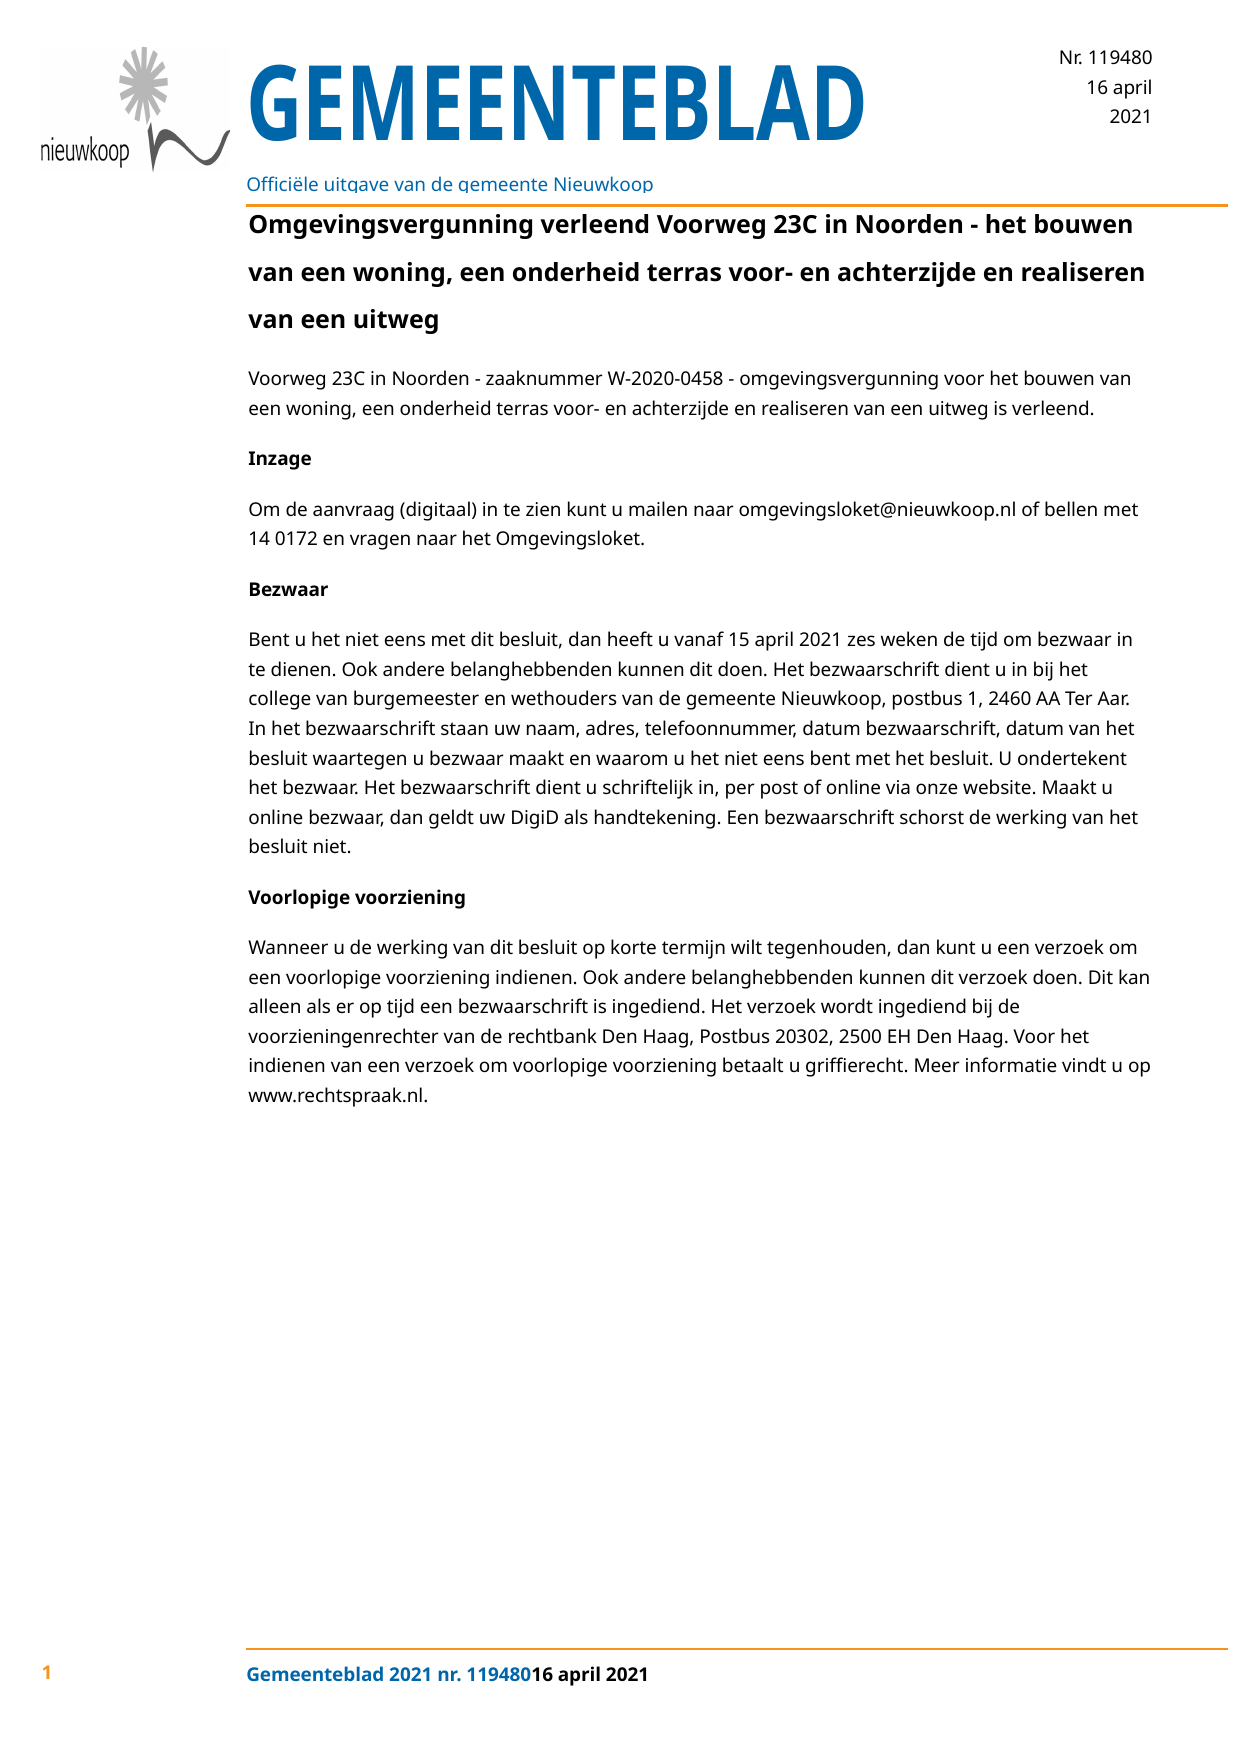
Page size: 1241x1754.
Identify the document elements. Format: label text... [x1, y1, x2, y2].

text Bezwaar [248, 576, 1152, 602]
text Wanneer u de werking van dit besluit op korte termijn wilt tegenhouden, dan kunt u een verzoek om een voorlopige voorziening indienen. Ook andere belanghebbenden kunnen dit verzoek doen. Dit kan alleen als er op tijd een bezwaarschrift is ingediend. Het verzoek wordt ingediend bij de voorzieningenrechter van de rechtbank Den Haag, Postbus 20302, 2500 EH Den Haag. Voor het indienen van een verzoek om voorlopige voorziening betaalt u griffierecht. Meer informatie vindt u op www.rechtspraak.nl. [248, 934, 1152, 1108]
text Voorweg 23C in Noorden - zaaknummer W-2020-0458 - omgevingsvergunning voor het bouwen van een woning, een onderheid terras voor- en achterzijde en realiseren van een uitweg is verleend. [248, 366, 1152, 421]
text Voorlopige voorziening [248, 884, 1152, 909]
text Omgevingsvergunning verleend Voorweg 23C in Noorden - het bouwen van een woning, een onderheid terras voor- en achterzijde en realiseren van een uitweg [248, 207, 1152, 336]
text Om de aanvraag (digitaal) in te zien kunt u mailen naar omgevingsloket@nieuwkoop.nl of bellen met 14 0172 en vragen naar het Omgevingsloket. [248, 496, 1152, 551]
picture [41, 47, 231, 172]
text Bent u het niet eens met dit besluit, dan heeft u vanaf 15 april 2021 zes weken de tijd om bezwaar in te dienen. Ook andere belanghebbenden kunnen dit doen. Het bezwaarschrift dient u in bij het college van burgemeester en wethouders van de gemeente Nieuwkoop, postbus 1, 2460 AA Ter Aar. In het bezwaarschrift staan uw naam, adres, telefoonnummer, datum bezwaarschrift, datum van het besluit waartegen u bezwaar maakt en waarom u het niet eens bent met het besluit. U ondertekent het bezwaar. Het bezwaarschrift dient u schriftelijk in, per post of online via onze website. Maakt u online bezwaar, dan geldt uw DigiD als handtekening. Een bezwaarschrift schorst de werking van het besluit niet. [248, 626, 1152, 859]
text Inzage [248, 446, 1152, 471]
